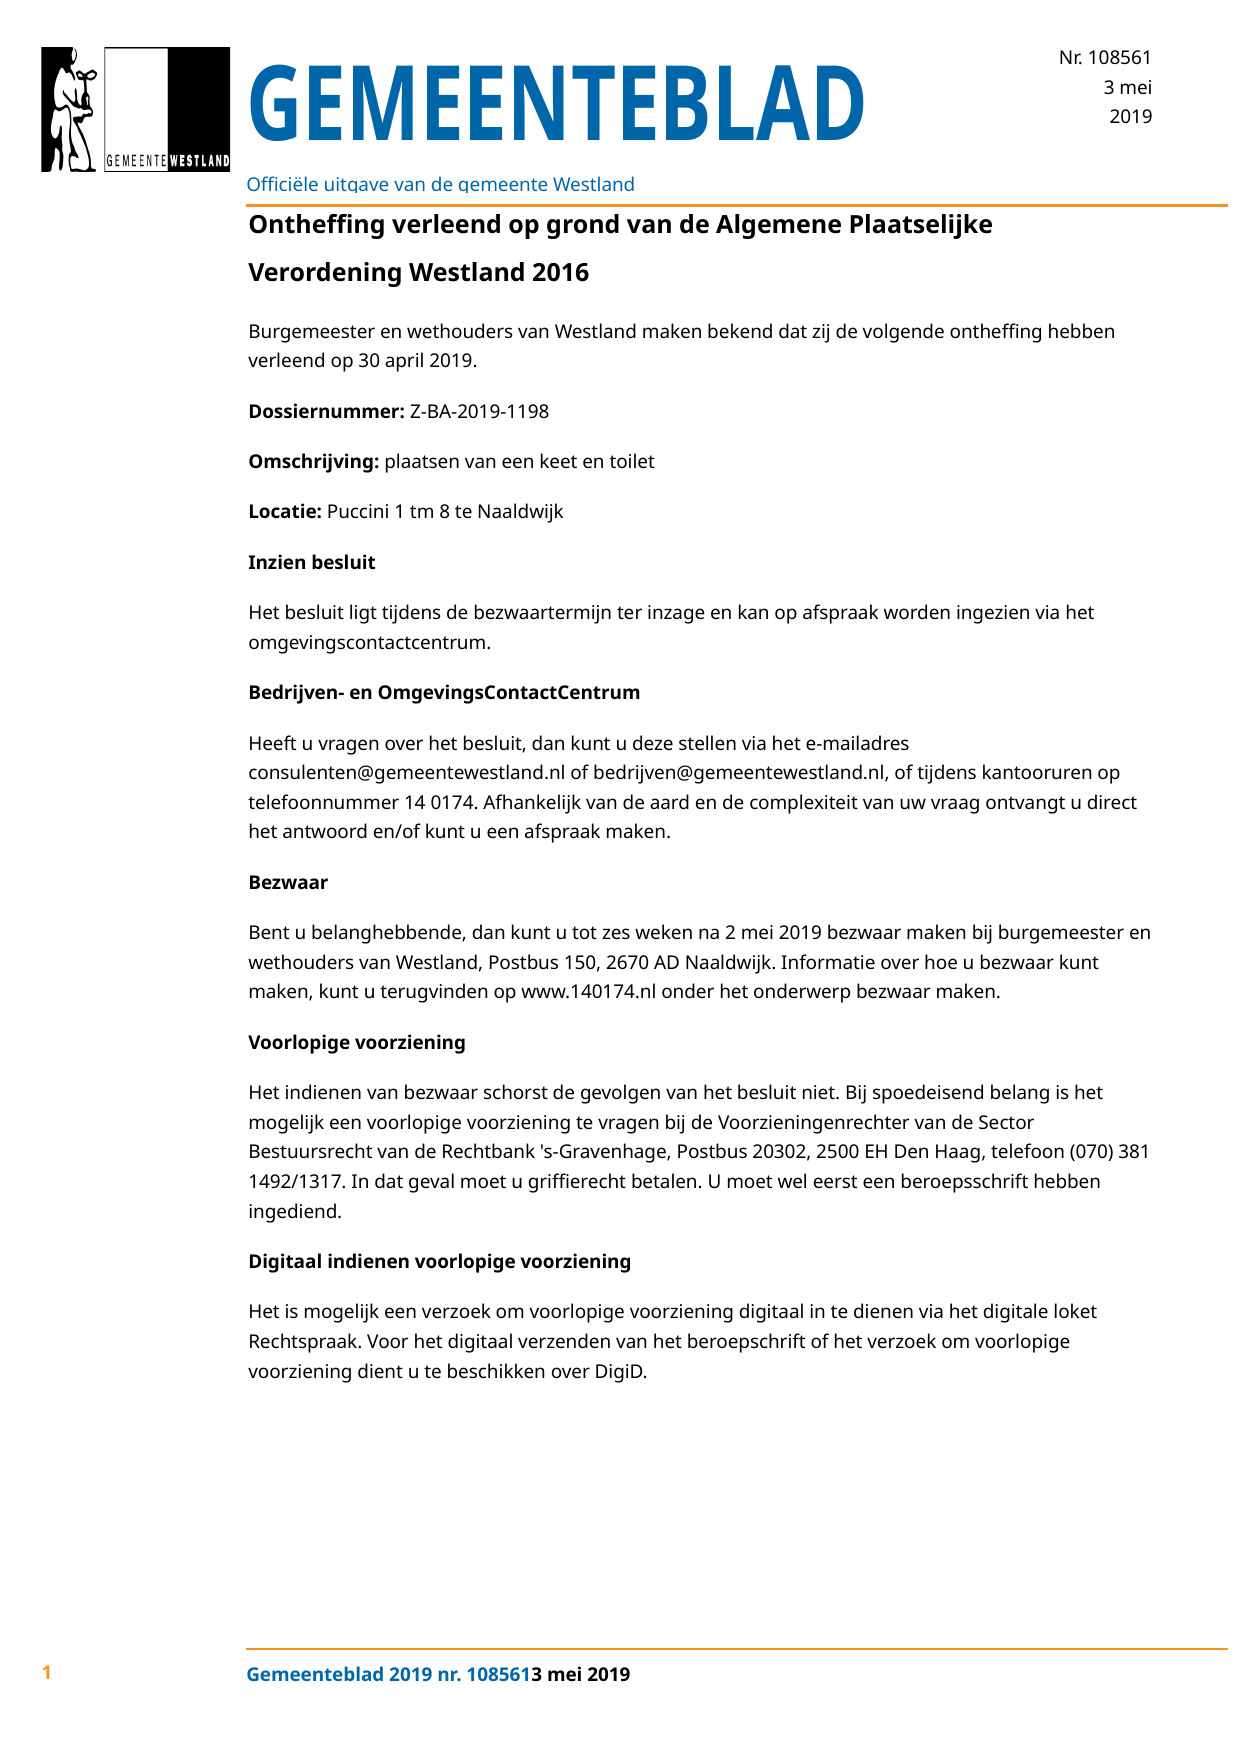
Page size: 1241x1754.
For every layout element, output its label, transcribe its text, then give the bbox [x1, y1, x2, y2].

text Ontheffing verleend op grond van de Algemene Plaatselijke Verordening Westland 2016 [248, 207, 1152, 288]
text Het is mogelijk een verzoek om voorlopige voorziening digitaal in te dienen via het digitale loket Rechtspraak. Voor het digitaal verzenden van het beroepschrift of het verzoek om voorlopige voorziening dient u te beschikken over DigiD. [248, 1299, 1152, 1384]
text Locatie: Puccini 1 tm 8 te Naaldwijk [248, 499, 1152, 524]
picture [41, 47, 231, 172]
text Heeft u vragen over het besluit, dan kunt u deze stellen via het e-mailadres consulenten@gemeentewestland.nl of bedrijven@gemeentewestland.nl, of tijdens kantooruren op telefoonnummer 14 0174. Afhankelijk van de aard en de complexiteit van uw vraag ontvangt u direct het antwoord en/of kunt u een afspraak maken. [248, 730, 1152, 844]
text Het indienen van bezwaar schorst de gevolgen van het besluit niet. Bij spoedeisend belang is het mogelijk een voorlopige voorziening te vragen bij de Voorzieningenrechter van de Sector Bestuursrecht van de Rechtbank 's-Gravenhage, Postbus 20302, 2500 EH Den Haag, telefoon (070) 381 1492/1317. In dat geval moet u griffierecht betalen. U moet wel eerst een beroepsschrift hebben ingediend. [248, 1079, 1152, 1224]
text Dossiernummer: Z-BA-2019-1198 [248, 398, 1152, 424]
text Inzien besluit [248, 549, 1152, 575]
text Omschrijving: plaatsen van een keet en toilet [248, 448, 1152, 474]
text Bezwaar [248, 869, 1152, 895]
text Bent u belanghebbende, dan kunt u tot zes weken na 2 mei 2019 bezwaar maken bij burgemeester en wethouders van Westland, Postbus 150, 2670 AD Naaldwijk. Informatie over hoe u bezwaar kunt maken, kunt u terugvinden op www.140174.nl onder het onderwerp bezwaar maken. [248, 919, 1152, 1004]
text Bedrijven- en OmgevingsContactCentrum [248, 679, 1152, 705]
text Burgemeester en wethouders van Westland maken bekend dat zij de volgende ontheffing hebben verleend op 30 april 2019. [248, 318, 1152, 373]
text Voorlopige voorziening [248, 1029, 1152, 1055]
text Digitaal indienen voorlopige voorziening [248, 1248, 1152, 1274]
text Het besluit ligt tijdens de bezwaartermijn ter inzage en kan op afspraak worden ingezien via het omgevingscontactcentrum. [248, 599, 1152, 655]
